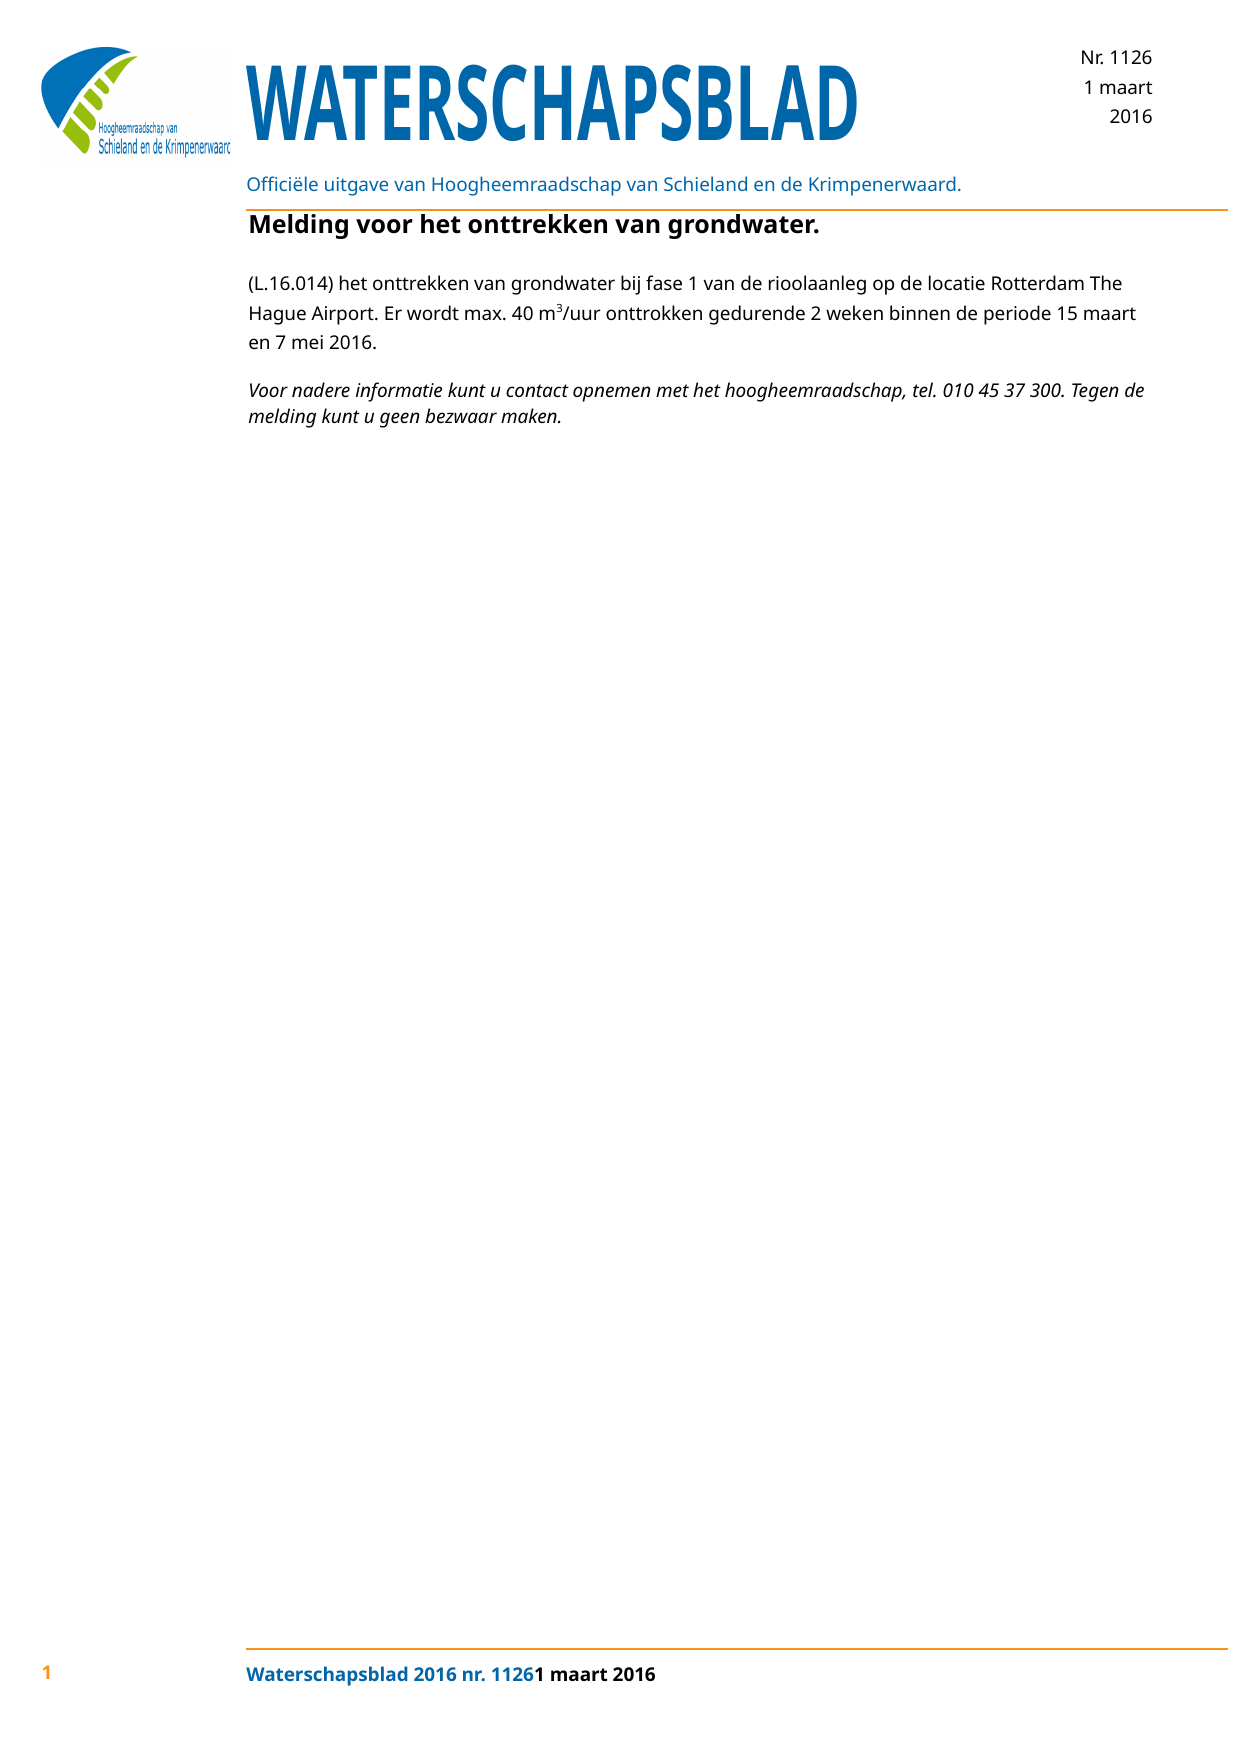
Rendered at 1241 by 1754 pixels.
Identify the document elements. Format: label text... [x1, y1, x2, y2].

text Melding voor het onttrekken van grondwater. [248, 211, 1152, 241]
text Voor nadere informatie kunt u contact opnemen met het hoogheemraadschap, tel. 010 45 37 300. Tegen de melding kunt u geen bezwaar maken. [248, 377, 1152, 429]
text (L.16.014) het onttrekken van grondwater bij fase 1 van de rioolaanleg op de locatie Rotterdam The Hague Airport. Er wordt max. 40 m3/uur onttrokken gedurende 2 weken binnen de periode 15 maart en 7 mei 2016. [248, 270, 1152, 355]
picture [41, 47, 231, 172]
